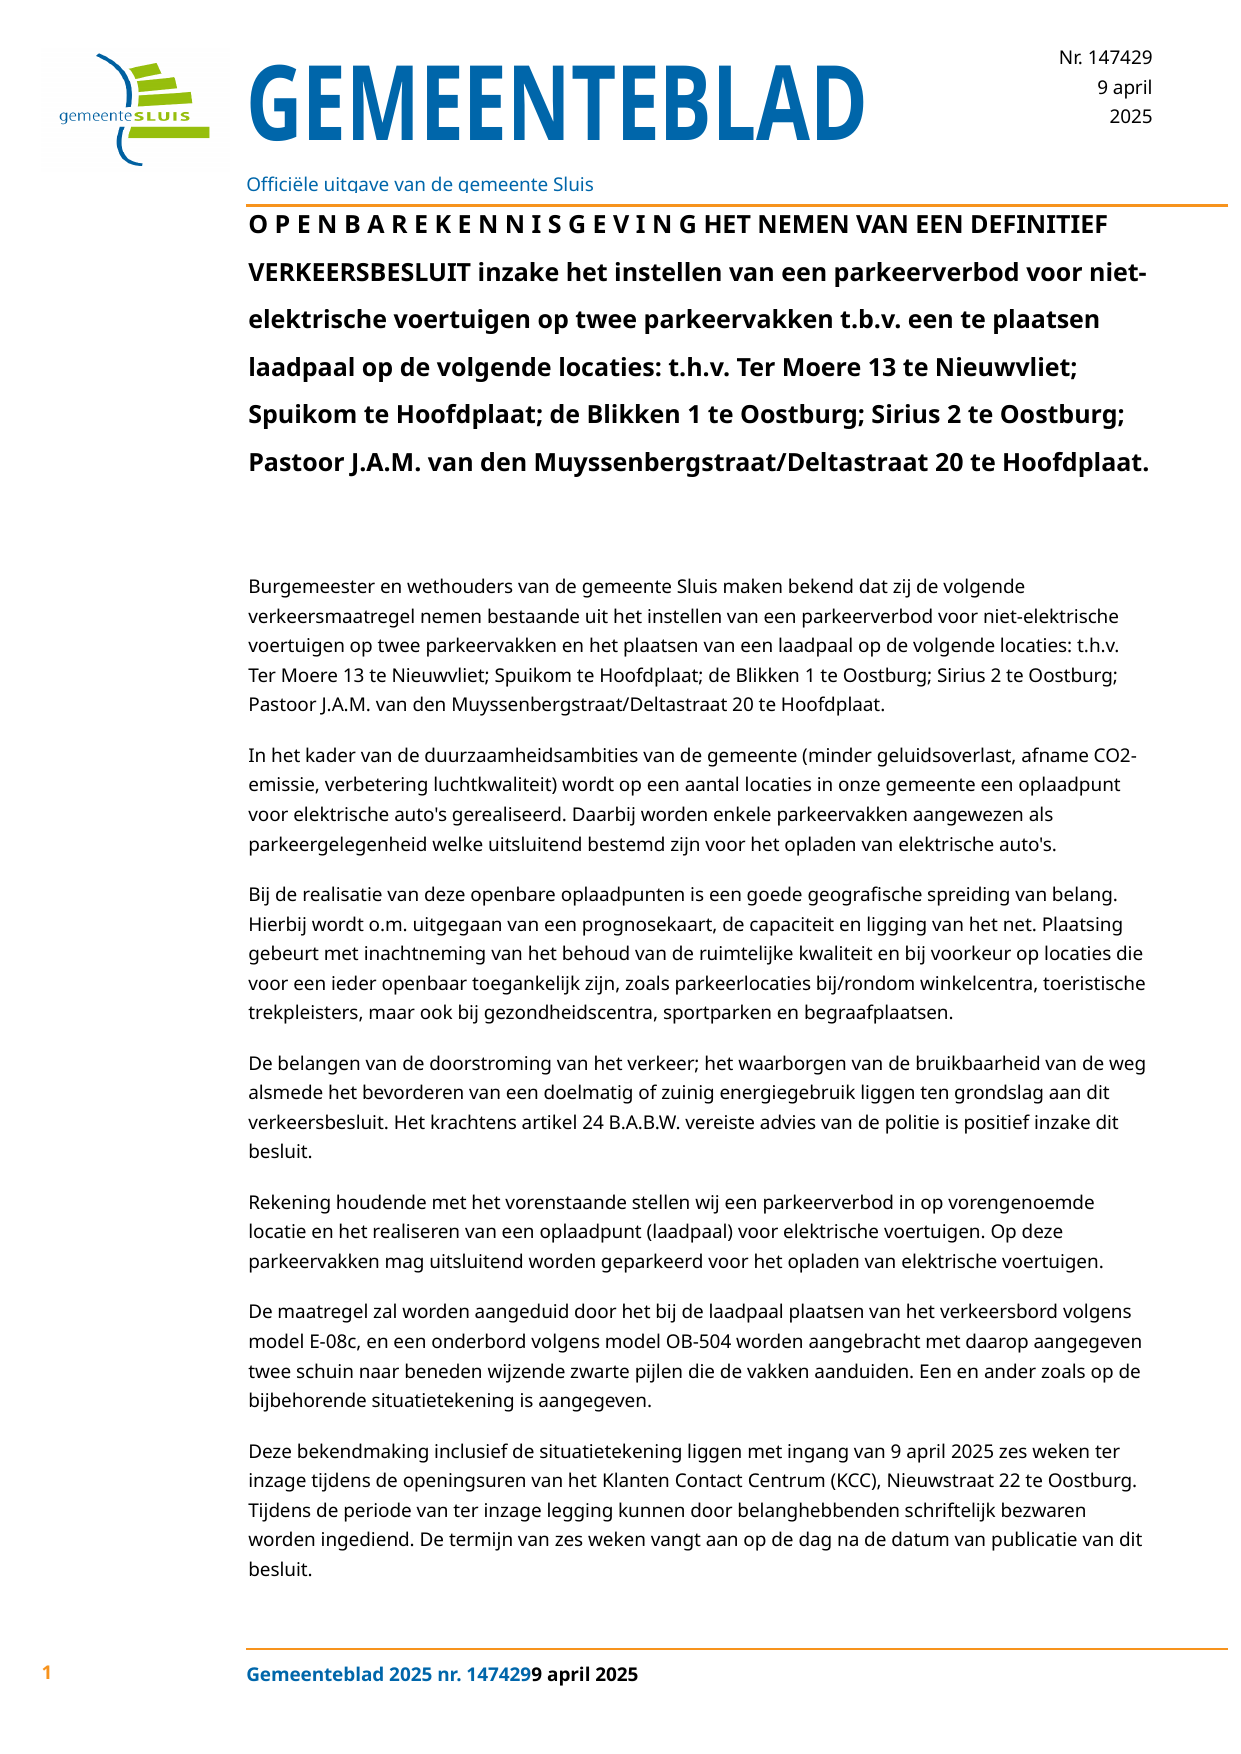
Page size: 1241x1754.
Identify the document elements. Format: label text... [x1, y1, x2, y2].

picture [41, 47, 231, 172]
text Burgemeester en wethouders van de gemeente Sluis maken bekend dat zij de volgende verkeersmaatregel nemen bestaande uit het instellen van een parkeerverbod voor niet-elektrische voertuigen op twee parkeervakken en het plaatsen van een laadpaal op de volgende locaties: t.h.v. Ter Moere 13 te Nieuwvliet; Spuikom te Hoofdplaat; de Blikken 1 te Oostburg; Sirius 2 te Oostburg; Pastoor J.A.M. van den Muyssenbergstraat/Deltastraat 20 te Hoofdplaat. [248, 573, 1152, 717]
text O P E N B A R E K E N N I S G E V I N G HET NEMEN VAN EEN DEFINITIEF VERKEERSBESLUIT inzake het instellen van een parkeerverbod voor niet-elektrische voertuigen op twee parkeervakken t.b.v. een te plaatsen laadpaal op de volgende locaties: t.h.v. Ter Moere 13 te Nieuwvliet; Spuikom te Hoofdplaat; de Blikken 1 te Oostburg; Sirius 2 te Oostburg; Pastoor J.A.M. van den Muyssenbergstraat/Deltastraat 20 te Hoofdplaat. [248, 207, 1152, 479]
text De maatregel zal worden aangeduid door het bij de laadpaal plaatsen van het verkeersbord volgens model E-08c, en een onderbord volgens model OB-504 worden aangebracht met daarop aangegeven twee schuin naar beneden wijzende zwarte pijlen die de vakken aanduiden. Een en ander zoals op de bijbehorende situatietekening is aangegeven. [248, 1299, 1152, 1413]
text Deze bekendmaking inclusief de situatietekening liggen met ingang van 9 april 2025 zes weken ter inzage tijdens de openingsuren van het Klanten Contact Centrum (KCC), Nieuwstraat 22 te Oostburg. Tijdens de periode van ter inzage legging kunnen door belanghebbenden schriftelijk bezwaren worden ingediend. De termijn van zes weken vangt aan op de dag na de datum van publicatie van dit besluit. [248, 1438, 1152, 1582]
text Bij de realisatie van deze openbare oplaadpunten is een goede geografische spreiding van belang. Hierbij wordt o.m. uitgegaan van een prognosekaart, de capaciteit en ligging van het net. Plaatsing gebeurt met inachtneming van het behoud van de ruimtelijke kwaliteit en bij voorkeur op locaties die voor een ieder openbaar toegankelijk zijn, zoals parkeerlocaties bij/rondom winkelcentra, toeristische trekpleisters, maar ook bij gezondheidscentra, sportparken en begraafplaatsen. [248, 881, 1152, 1025]
text De belangen van de doorstroming van het verkeer; het waarborgen van de bruikbaarheid van de weg alsmede het bevorderen van een doelmatig of zuinig energiegebruik liggen ten grondslag aan dit verkeersbesluit. Het krachtens artikel 24 B.A.B.W. vereiste advies van de politie is positief inzake dit besluit. [248, 1050, 1152, 1164]
text In het kader van de duurzaamheidsambities van de gemeente (minder geluidsoverlast, afname CO2-emissie, verbetering luchtkwaliteit) wordt op een aantal locaties in onze gemeente een oplaadpunt voor elektrische auto's gerealiseerd. Daarbij worden enkele parkeervakken aangewezen als parkeergelegenheid welke uitsluitend bestemd zijn voor het opladen van elektrische auto's. [248, 742, 1152, 857]
text Rekening houdende met het vorenstaande stellen wij een parkeerverbod in op vorengenoemde locatie en het realiseren van een oplaadpunt (laadpaal) voor elektrische voertuigen. Op deze parkeervakken mag uitsluitend worden geparkeerd voor het opladen van elektrische voertuigen. [248, 1189, 1152, 1274]
